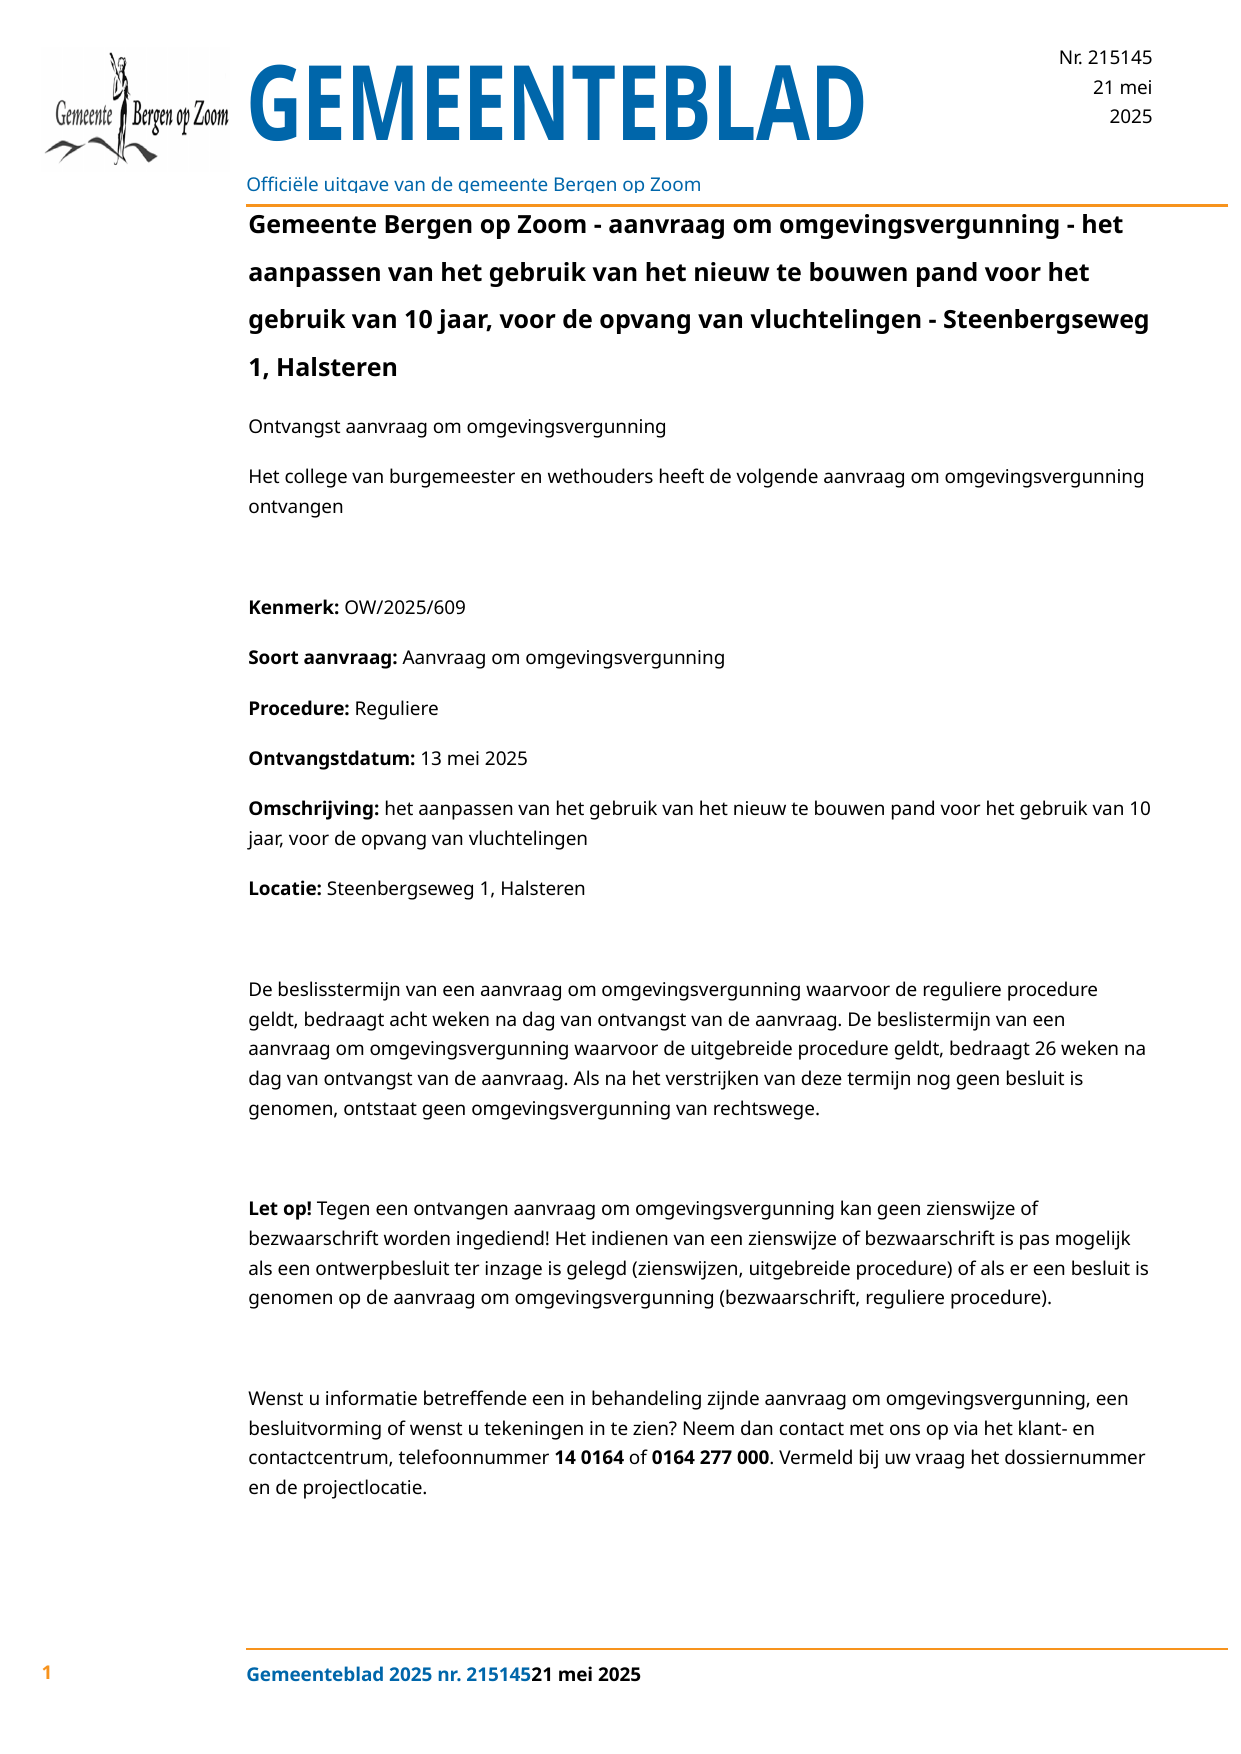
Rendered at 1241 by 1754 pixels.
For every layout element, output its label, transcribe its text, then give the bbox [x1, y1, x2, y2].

text Locatie: Steenbergseweg 1, Halsteren [248, 876, 1152, 901]
text Het college van burgemeester en wethouders heeft de volgende aanvraag om omgevingsvergunning ontvangen [248, 463, 1152, 519]
text Wenst u informatie betreffende een in behandeling zijnde aanvraag om omgevingsvergunning, een besluitvorming of wenst u tekeningen in te zien? Neem dan contact met ons op via het klant- en contactcentrum, telefoonnummer 14 0164 of 0164 277 000. Vermeld bij uw vraag het dossiernummer en de projectlocatie. [248, 1385, 1152, 1500]
text De beslisstermijn van een aanvraag om omgevingsvergunning waarvoor de reguliere procedure geldt, bedraagt acht weken na dag van ontvangst van de aanvraag. De beslistermijn van een aanvraag om omgevingsvergunning waarvoor de uitgebreide procedure geldt, bedraagt 26 weken na dag van ontvangst van de aanvraag. Als na het verstrijken van deze termijn nog geen besluit is genomen, ontstaat geen omgevingsvergunning van rechtswege. [248, 976, 1152, 1121]
text Let op! Tegen een ontvangen aanvraag om omgevingsvergunning kan geen zienswijze of bezwaarschrift worden ingediend! Het indienen van een zienswijze of bezwaarschrift is pas mogelijk als een ontwerpbesluit ter inzage is gelegd (zienswijzen, uitgebreide procedure) of als er een besluit is genomen op de aanvraag om omgevingsvergunning (bezwaarschrift, reguliere procedure). [248, 1196, 1152, 1310]
picture [41, 47, 231, 172]
text Soort aanvraag: Aanvraag om omgevingsvergunning [248, 644, 1152, 670]
text Procedure: Reguliere [248, 695, 1152, 721]
text Kenmerk: OW/2025/609 [248, 594, 1152, 620]
text Ontvangstdatum: 13 mei 2025 [248, 745, 1152, 771]
text Omschrijving: het aanpassen van het gebruik van het nieuw te bouwen pand voor het gebruik van 10 jaar, voor de opvang van vluchtelingen [248, 796, 1152, 851]
text Ontvangst aanvraag om omgevingsvergunning [248, 413, 1152, 439]
text Gemeente Bergen op Zoom - aanvraag om omgevingsvergunning - het aanpassen van het gebruik van het nieuw te bouwen pand voor het gebruik van 10 jaar, voor de opvang van vluchtelingen - Steenbergseweg 1, Halsteren [248, 207, 1152, 384]
